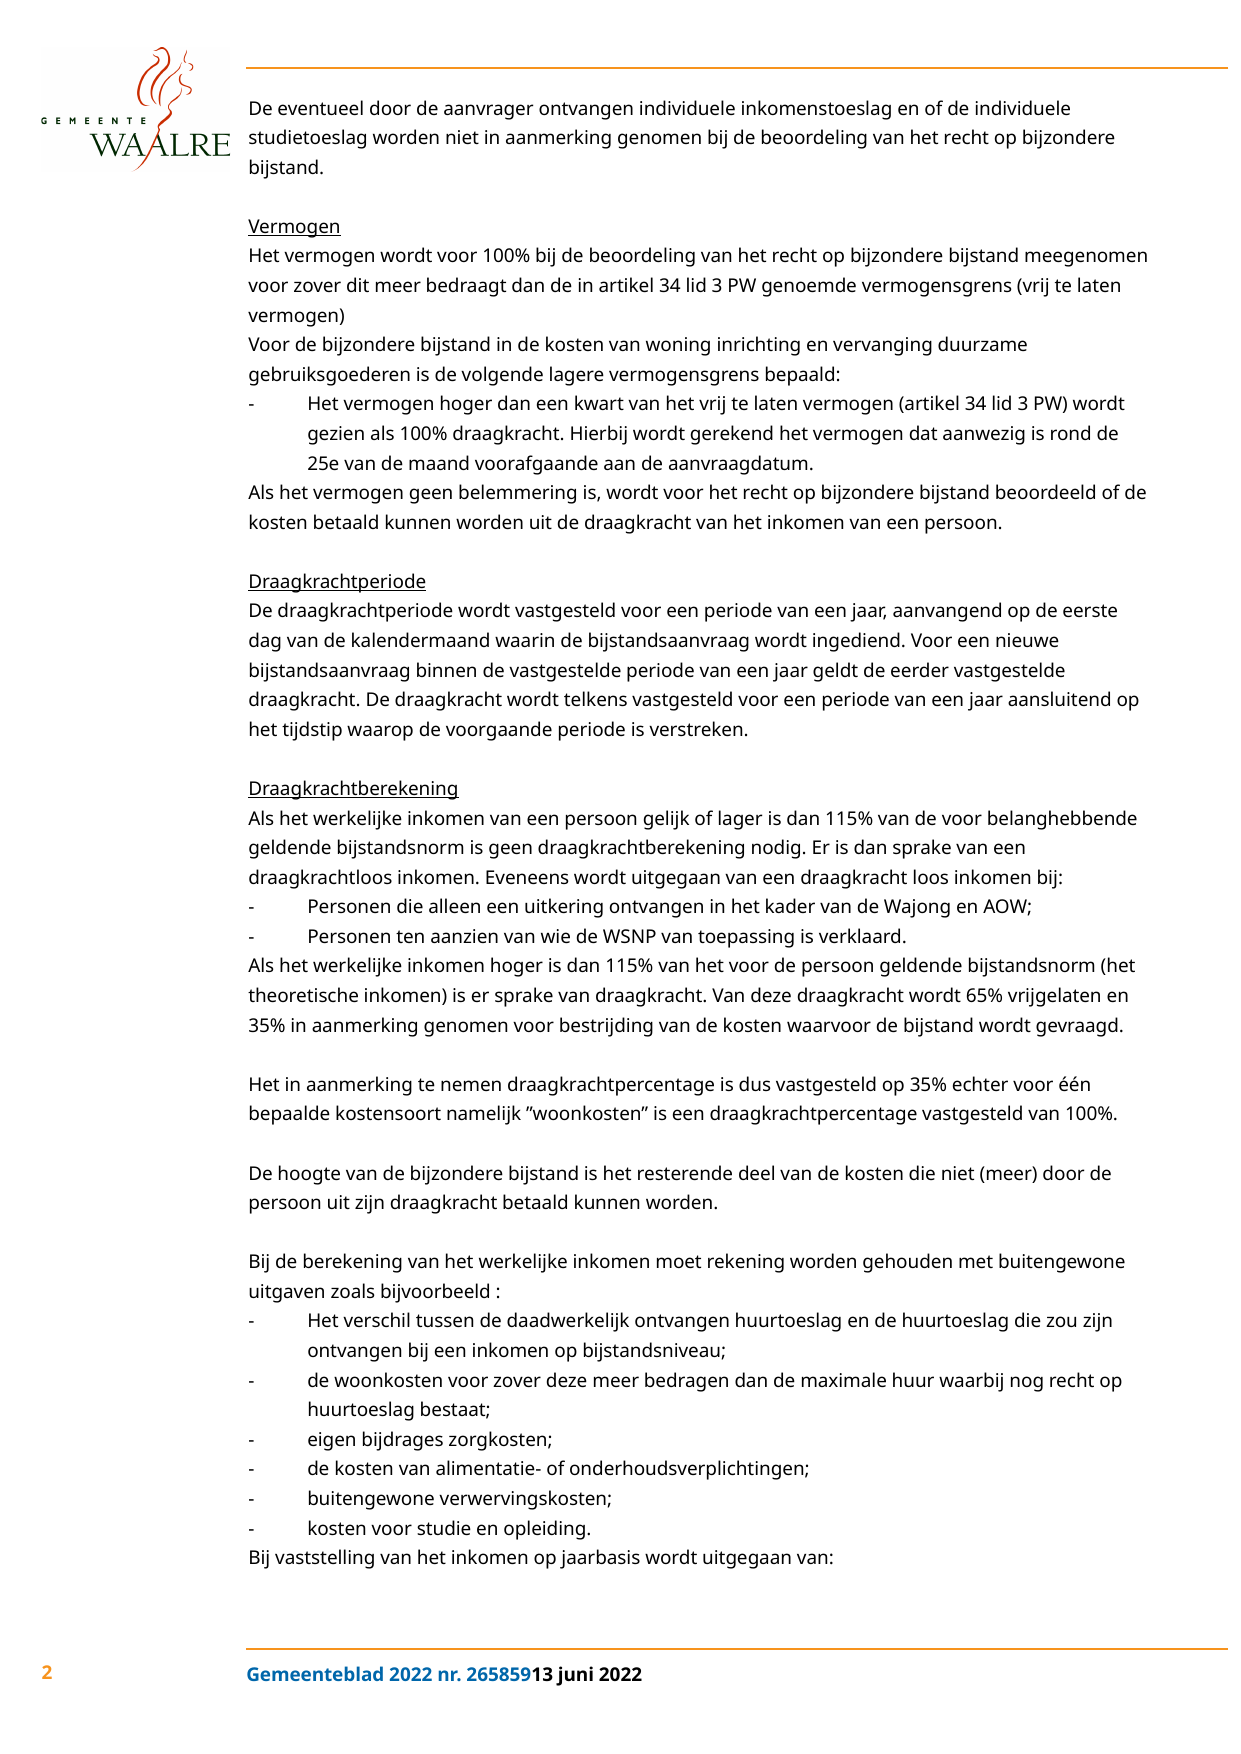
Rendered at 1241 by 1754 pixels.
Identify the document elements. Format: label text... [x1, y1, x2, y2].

text Voor de bijzondere bijstand in de kosten van woning inrichting en vervanging duurzame gebruiksgoederen is de volgende lagere vermogensgrens bepaald: [248, 331, 1152, 387]
text De hoogte van de bijzondere bijstand is het resterende deel van de kosten die niet (meer) door de persoon uit zijn draagkracht betaald kunnen worden. [248, 1160, 1152, 1215]
picture [41, 47, 231, 172]
list de woonkosten voor zover deze meer bedragen dan de maximale huur waarbij nog recht op huurtoeslag bestaat; [248, 1367, 1152, 1422]
text Vermogen [248, 213, 1152, 239]
text Draagkrachtberekening [248, 775, 1152, 801]
text Als het werkelijke inkomen hoger is dan 115% van het voor de persoon geldende bijstandsnorm (het theoretische inkomen) is er sprake van draagkracht. Van deze draagkracht wordt 65% vrijgelaten en 35% in aanmerking genomen voor bestrijding van de kosten waarvoor de bijstand wordt gevraagd. [248, 953, 1152, 1038]
list eigen bijdrages zorgkosten; [248, 1426, 1152, 1452]
text Als het werkelijke inkomen van een persoon gelijk of lager is dan 115% van de voor belanghebbende geldende bijstandsnorm is geen draagkrachtberekening nodig. Er is dan sprake van een draagkrachtloos inkomen. Eveneens wordt uitgegaan van een draagkracht loos inkomen bij: [248, 805, 1152, 890]
list kosten voor studie en opleiding. [248, 1515, 1152, 1541]
list Personen die alleen een uitkering ontvangen in het kader van de Wajong en AOW; [248, 893, 1152, 919]
text Bij de berekening van het werkelijke inkomen moet rekening worden gehouden met buitengewone uitgaven zoals bijvoorbeeld : [248, 1248, 1152, 1304]
list Het vermogen hoger dan een kwart van het vrij te laten vermogen (artikel 34 lid 3 PW) wordt gezien als 100% draagkracht. Hierbij wordt gerekend het vermogen dat aanwezig is rond de 25e van de maand voorafgaande aan de aanvraagdatum. [248, 391, 1152, 476]
text Het vermogen wordt voor 100% bij de beoordeling van het recht op bijzondere bijstand meegenomen voor zover dit meer bedraagt dan de in artikel 34 lid 3 PW genoemde vermogensgrens (vrij te laten vermogen) [248, 243, 1152, 328]
text Het in aanmerking te nemen draagkrachtpercentage is dus vastgesteld op 35% echter voor één bepaalde kostensoort namelijk ”woonkosten” is een draagkrachtpercentage vastgesteld van 100%. [248, 1071, 1152, 1126]
text De draagkrachtperiode wordt vastgesteld voor een periode van een jaar, aanvangend op de eerste dag van de kalendermaand waarin de bijstandsaanvraag wordt ingediend. Voor een nieuwe bijstandsaanvraag binnen de vastgestelde periode van een jaar geldt de eerder vastgestelde draagkracht. De draagkracht wordt telkens vastgesteld voor een periode van een jaar aansluitend op het tijdstip waarop de voorgaande periode is verstreken. [248, 598, 1152, 742]
text Draagkrachtperiode [248, 568, 1152, 594]
text Als het vermogen geen belemmering is, wordt voor het recht op bijzondere bijstand beoordeeld of de kosten betaald kunnen worden uit de draagkracht van het inkomen van een persoon. [248, 479, 1152, 535]
list Personen ten aanzien van wie de WSNP van toepassing is verklaard. [248, 923, 1152, 949]
list buitengewone verwervingskosten; [248, 1485, 1152, 1511]
list Het verschil tussen de daadwerkelijk ontvangen huurtoeslag en de huurtoeslag die zou zijn ontvangen bij een inkomen op bijstandsniveau; [248, 1308, 1152, 1363]
list de kosten van alimentatie- of onderhoudsverplichtingen; [248, 1456, 1152, 1481]
text De eventueel door de aanvrager ontvangen individuele inkomenstoeslag en of de individuele studietoeslag worden niet in aanmerking genomen bij de beoordeling van het recht op bijzondere bijstand. [248, 95, 1152, 180]
text Bij vaststelling van het inkomen op jaarbasis wordt uitgegaan van: [248, 1544, 1152, 1570]
